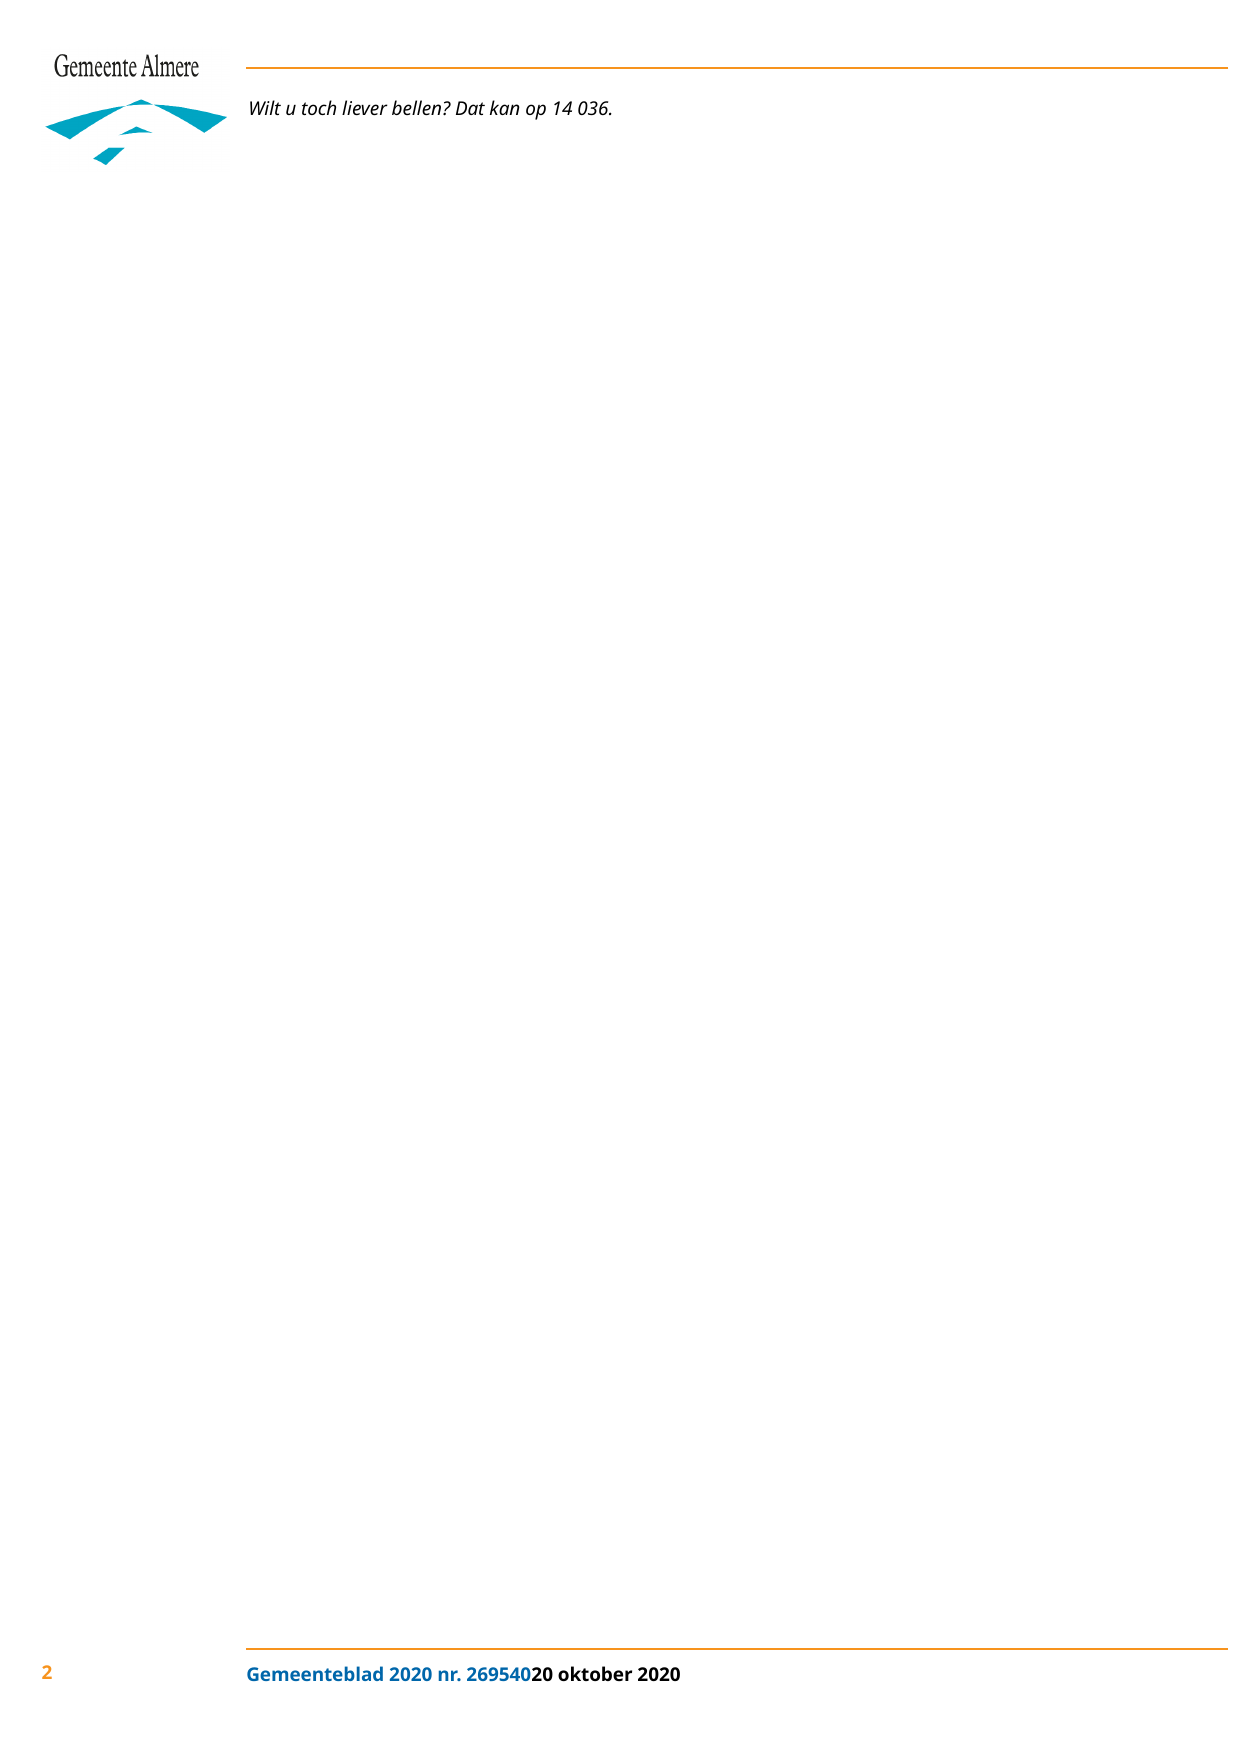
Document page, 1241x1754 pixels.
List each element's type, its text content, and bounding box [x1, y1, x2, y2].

picture [41, 47, 231, 172]
text Wilt u toch liever bellen? Dat kan op 14 036. [248, 95, 1152, 121]
